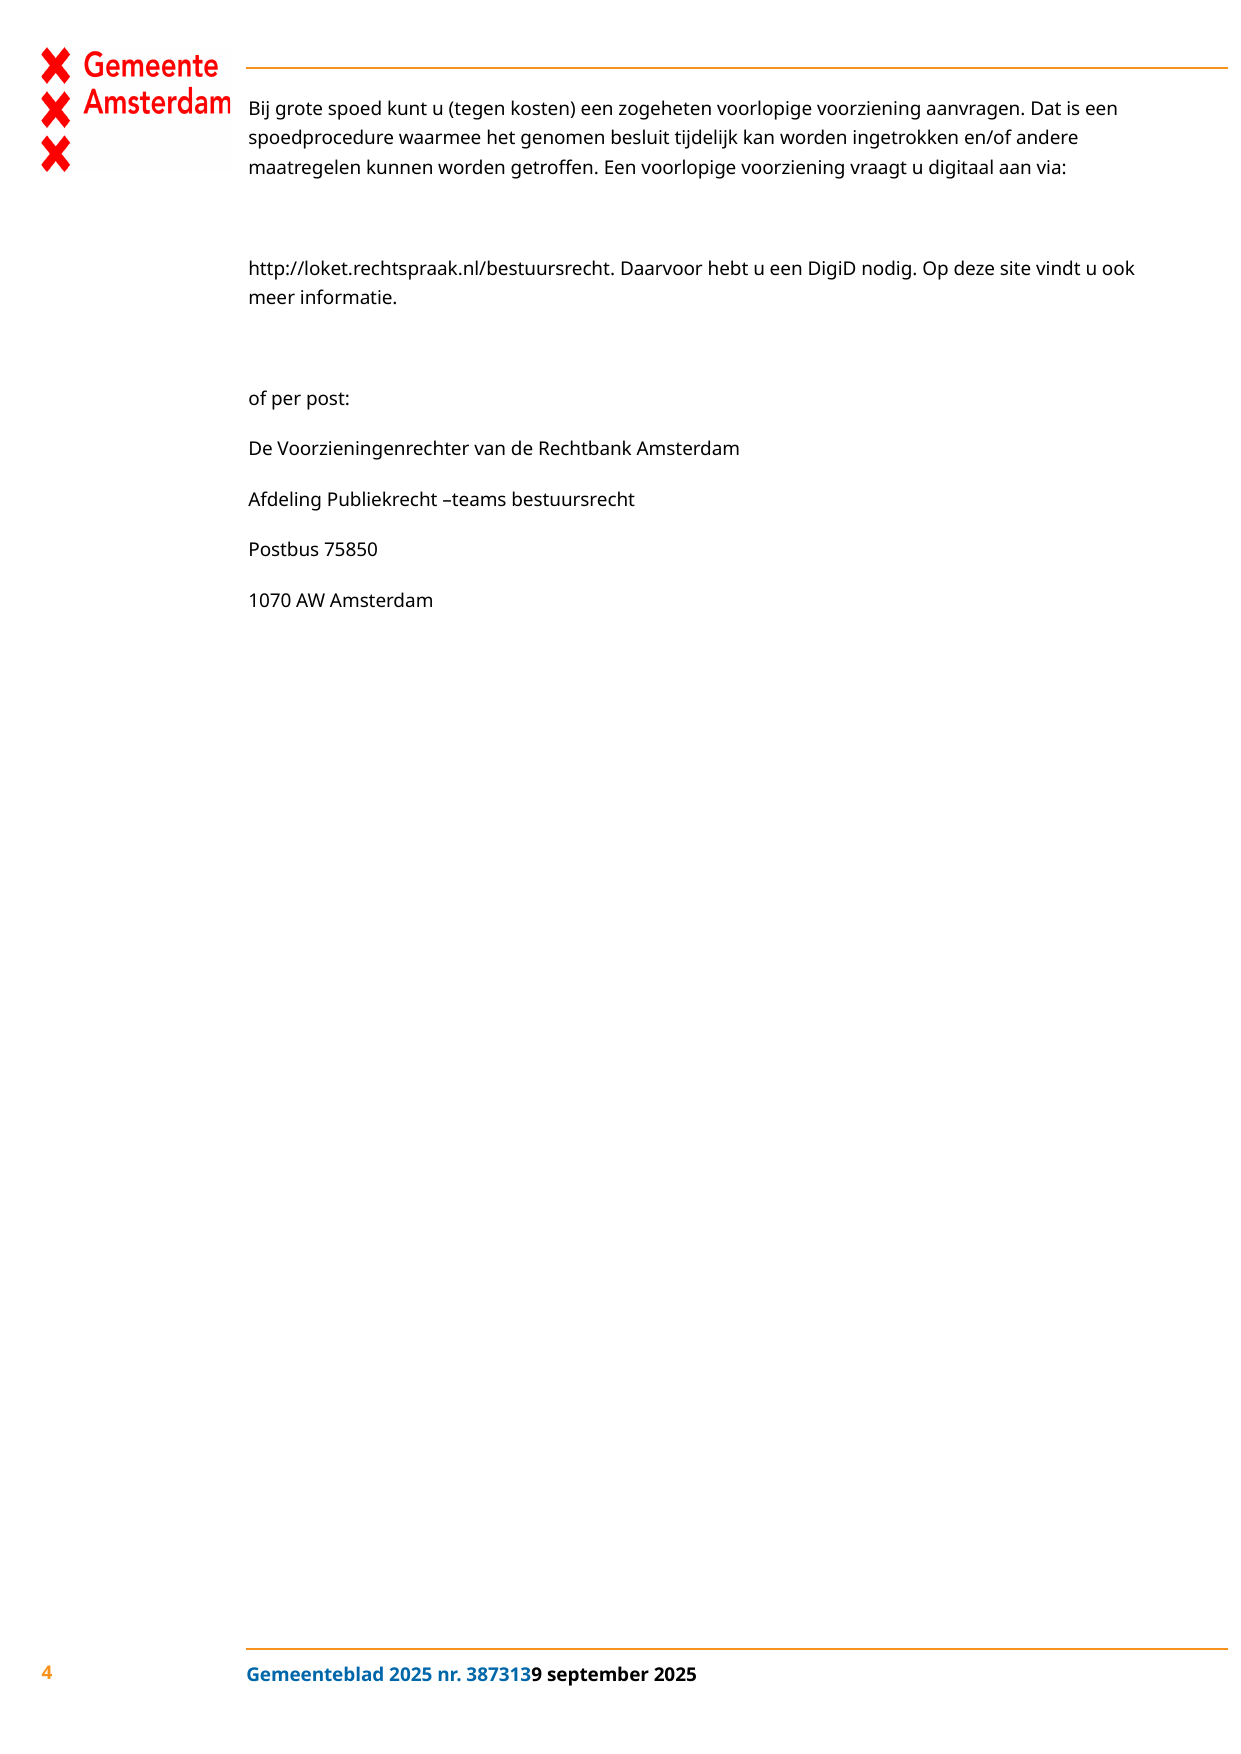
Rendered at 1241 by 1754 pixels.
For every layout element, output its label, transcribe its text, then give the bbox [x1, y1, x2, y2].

text of per post: [248, 385, 1152, 411]
picture [41, 47, 231, 172]
text Bij grote spoed kunt u (tegen kosten) een zogeheten voorlopige voorziening aanvragen. Dat is een spoedprocedure waarmee het genomen besluit tijdelijk kan worden ingetrokken en/of andere maatregelen kunnen worden getroffen. Een voorlopige voorziening vraagt u digitaal aan via: [248, 95, 1152, 180]
text Afdeling Publiekrecht –teams bestuursrecht [248, 486, 1152, 512]
text De Voorzieningenrechter van de Rechtbank Amsterdam [248, 436, 1152, 461]
text Postbus 75850 [248, 536, 1152, 562]
text 1070 AW Amsterdam [248, 587, 1152, 613]
text http://loket.rechtspraak.nl/bestuursrecht. Daarvoor hebt u een DigiD nodig. Op deze site vindt u ook meer informatie. [248, 255, 1152, 310]
